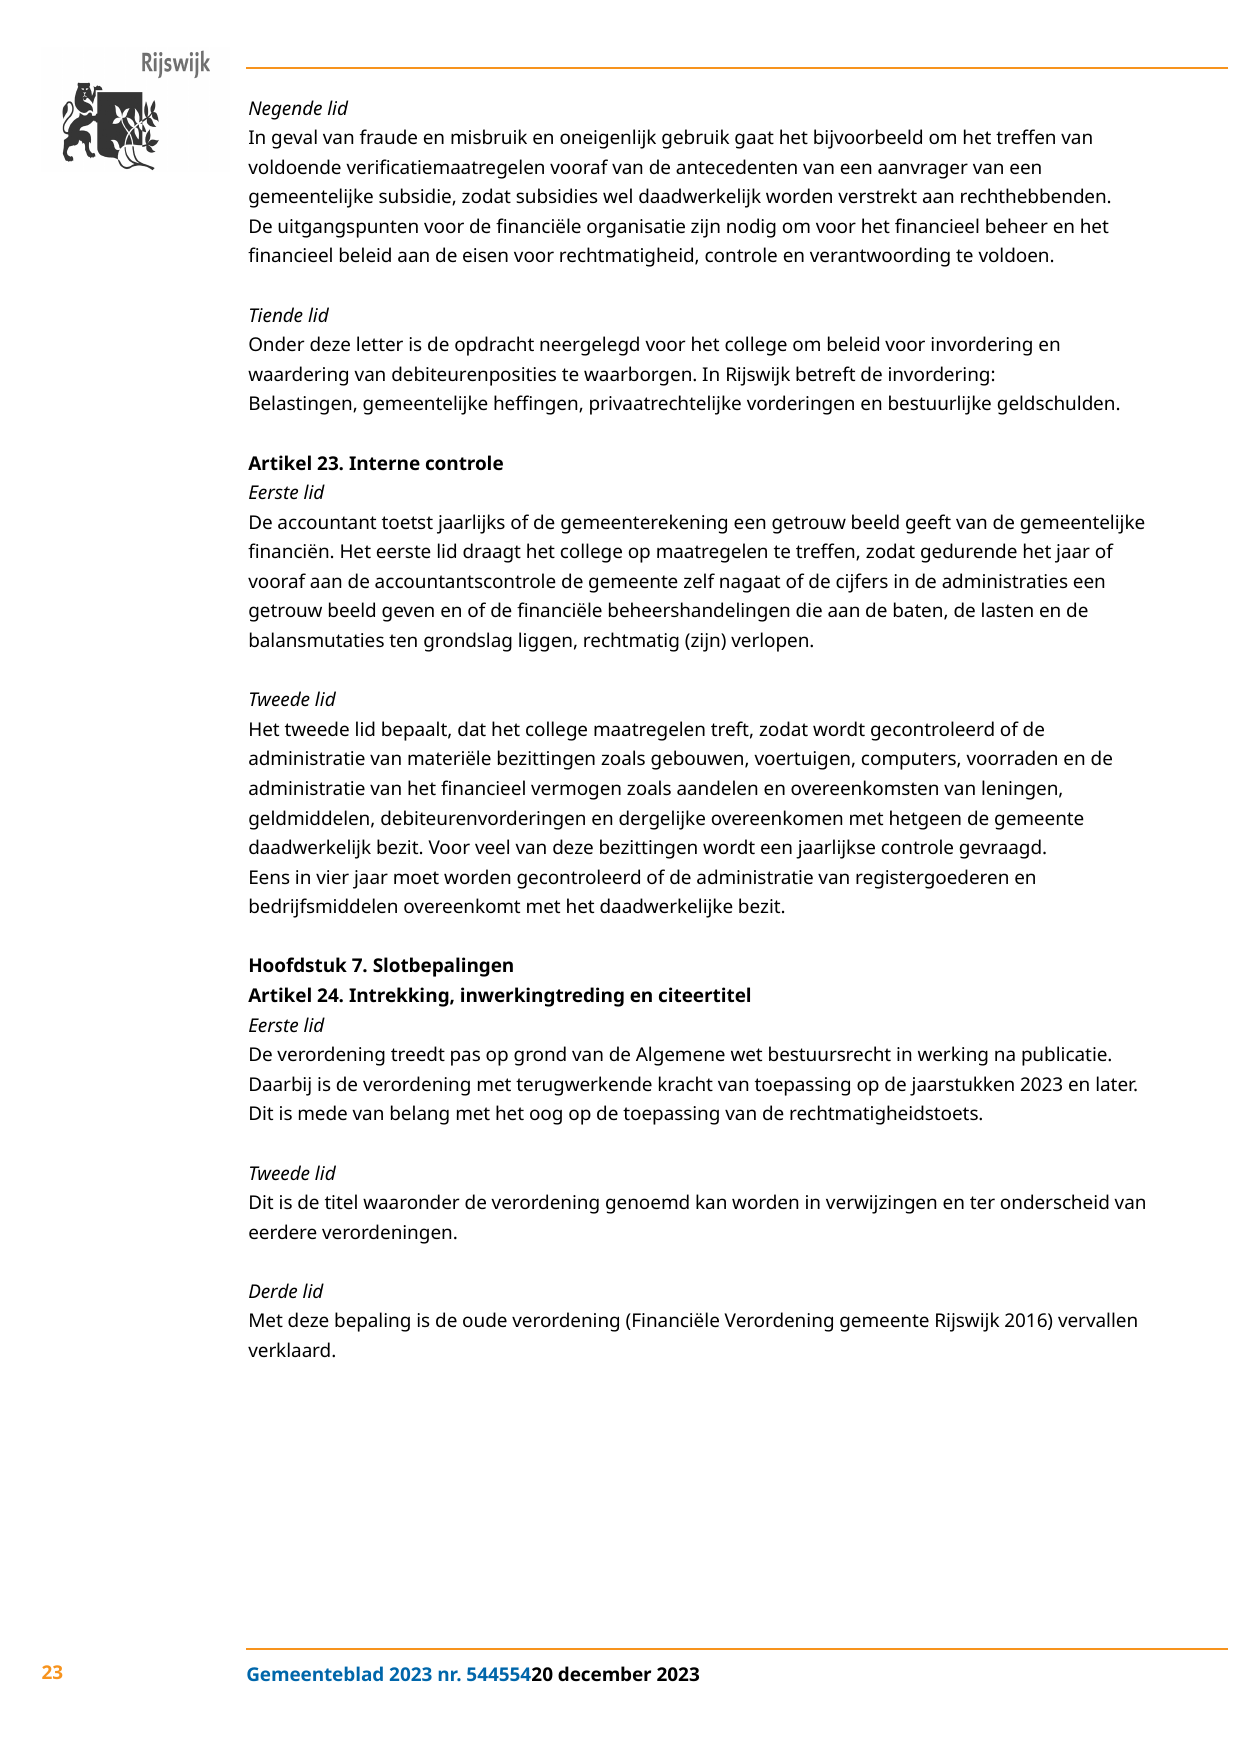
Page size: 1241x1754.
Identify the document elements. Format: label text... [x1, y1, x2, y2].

text Onder deze letter is de opdracht neergelegd voor het college om beleid voor invordering en waardering van debiteurenposities te waarborgen. In Rijswijk betreft de invordering: [248, 331, 1152, 387]
text Het tweede lid bepaalt, dat het college maatregelen treft, zodat wordt gecontroleerd of de administratie van materiële bezittingen zoals gebouwen, voertuigen, computers, voorraden en de administratie van het financieel vermogen zoals aandelen en overeenkomsten van leningen, geldmiddelen, debiteurenvorderingen en dergelijke overeenkomen met hetgeen de gemeente daadwerkelijk bezit. Voor veel van deze bezittingen wordt een jaarlijkse controle gevraagd. [248, 716, 1152, 860]
text Met deze bepaling is de oude verordening (Financiële Verordening gemeente Rijswijk 2016) vervallen verklaard. [248, 1308, 1152, 1363]
text Dit is de titel waaronder de verordening genoemd kan worden in verwijzingen en ter onderscheid van eerdere verordeningen. [248, 1189, 1152, 1245]
text Tweede lid [248, 686, 1152, 712]
text Hoofdstuk 7. Slotbepalingen [248, 953, 1152, 978]
text Eens in vier jaar moet worden gecontroleerd of de administratie van registergoederen en bedrijfsmiddelen overeenkomt met het daadwerkelijke bezit. [248, 864, 1152, 919]
text Belastingen, gemeentelijke heffingen, privaatrechtelijke vorderingen en bestuurlijke geldschulden. [248, 391, 1152, 416]
text Daarbij is de verordening met terugwerkende kracht van toepassing op de jaarstukken 2023 en later. [248, 1071, 1152, 1097]
picture [41, 47, 231, 172]
text De accountant toetst jaarlijks of de gemeenterekening een getrouw beeld geeft van de gemeentelijke financiën. Het eerste lid draagt het college op maatregelen te treffen, zodat gedurende het jaar of vooraf aan de accountantscontrole de gemeente zelf nagaat of de cijfers in de administraties een getrouw beeld geven en of de financiële beheershandelingen die aan de baten, de lasten en de balansmutaties ten grondslag liggen, rechtmatig (zijn) verlopen. [248, 509, 1152, 653]
text Negende lid [248, 95, 1152, 121]
text De verordening treedt pas op grond van de Algemene wet bestuursrecht in werking na publicatie. [248, 1041, 1152, 1067]
text Eerste lid [248, 1012, 1152, 1038]
text Eerste lid [248, 479, 1152, 505]
text Artikel 23. Interne controle [248, 450, 1152, 476]
text De uitgangspunten voor de financiële organisatie zijn nodig om voor het financieel beheer en het financieel beleid aan de eisen voor rechtmatigheid, controle en verantwoording te voldoen. [248, 213, 1152, 268]
text Tweede lid [248, 1160, 1152, 1186]
text Dit is mede van belang met het oog op de toepassing van de rechtmatigheidstoets. [248, 1101, 1152, 1126]
text Tiende lid [248, 302, 1152, 328]
text In geval van fraude en misbruik en oneigenlijk gebruik gaat het bijvoorbeeld om het treffen van voldoende verificatiemaatregelen vooraf van de antecedenten van een aanvrager van een gemeentelijke subsidie, zodat subsidies wel daadwerkelijk worden verstrekt aan rechthebbenden. [248, 124, 1152, 209]
text Derde lid [248, 1278, 1152, 1304]
text Artikel 24. Intrekking, inwerkingtreding en citeertitel [248, 982, 1152, 1008]
